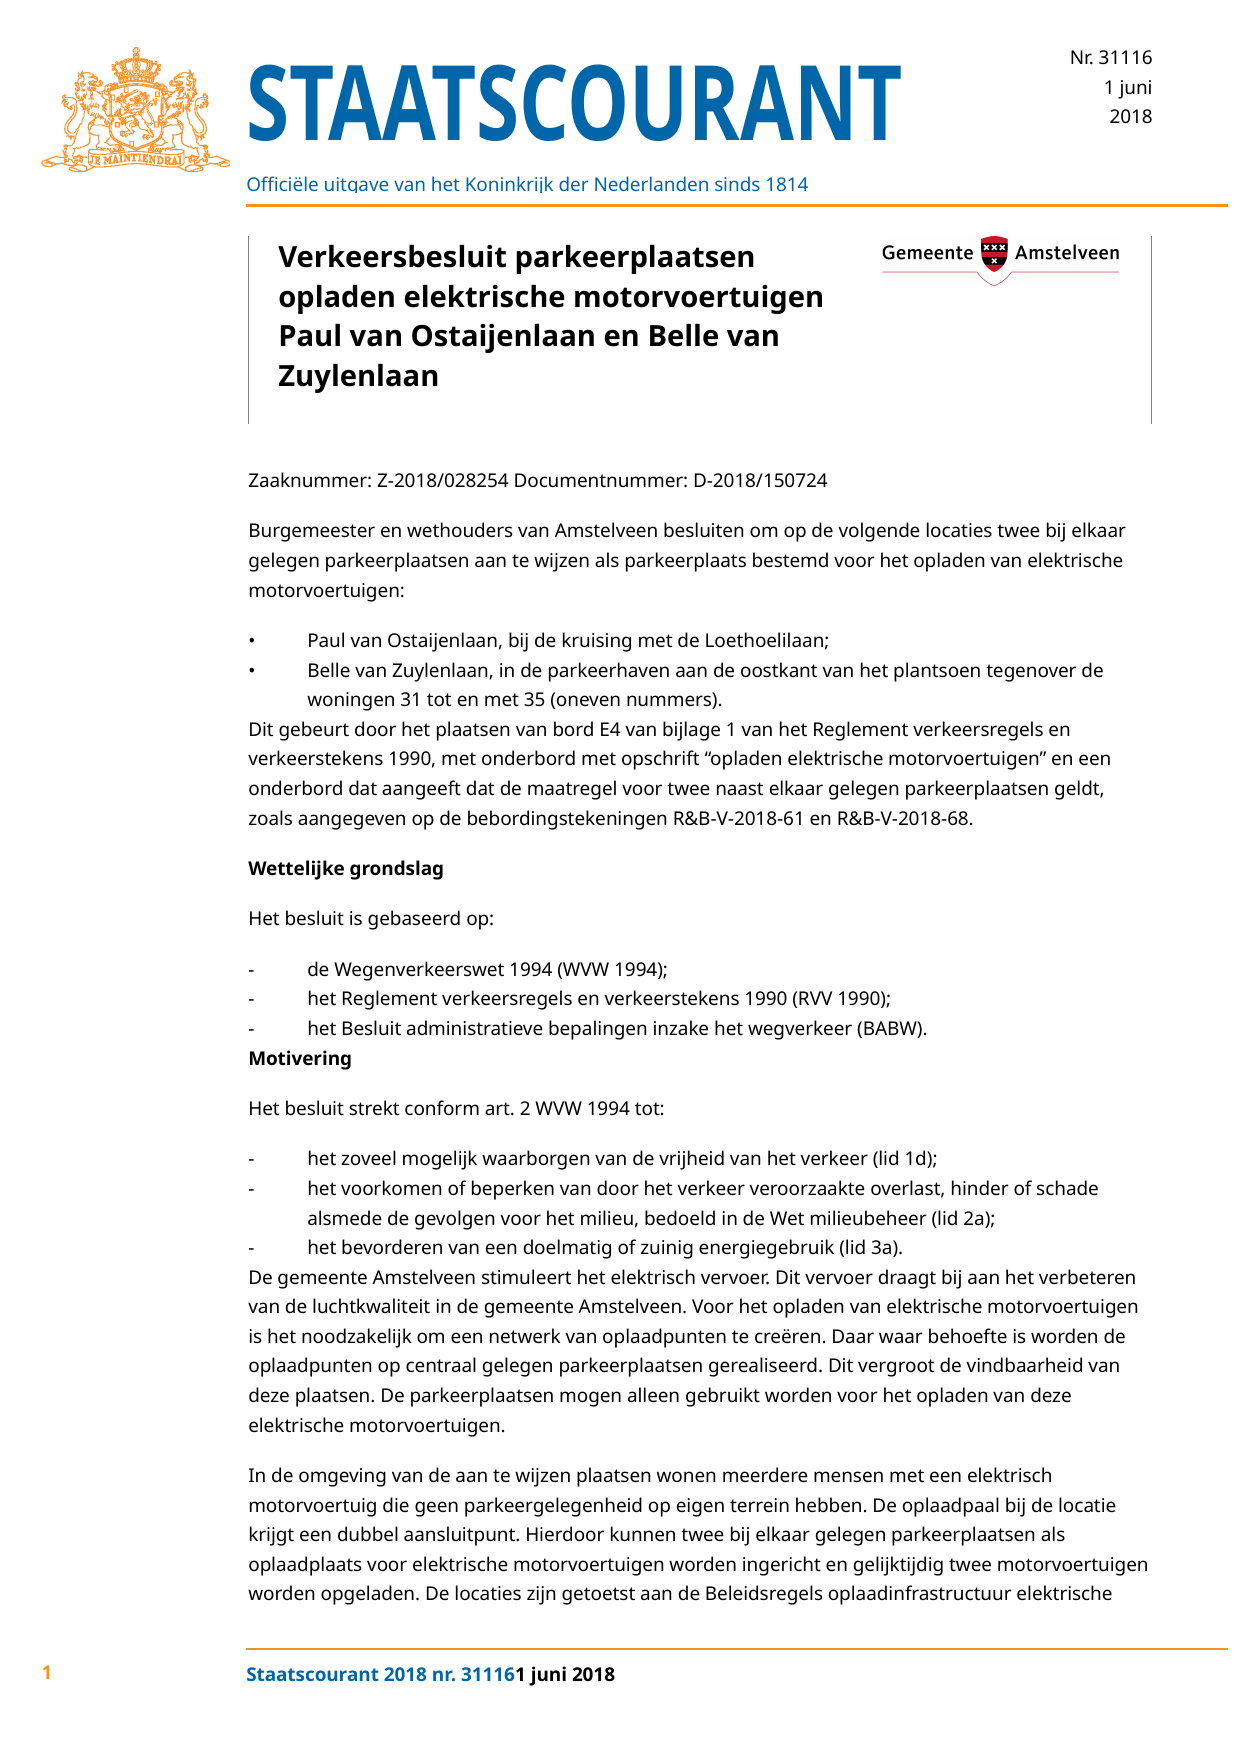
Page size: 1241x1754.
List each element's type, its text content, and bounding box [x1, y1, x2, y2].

list het bevorderen van een doelmatig of zuinig energiegebruik (lid 3a). [248, 1234, 1152, 1260]
text Burgemeester en wethouders van Amstelveen besluiten om op de volgende locaties twee bij elkaar gelegen parkeerplaatsen aan te wijzen als parkeerplaats bestemd voor het opladen van elektrische motorvoertuigen: [248, 518, 1152, 603]
text De gemeente Amstelveen stimuleert het elektrisch vervoer. Dit vervoer draagt bij aan het verbeteren van de luchtkwaliteit in de gemeente Amstelveen. Voor het opladen van elektrische motorvoertuigen is het noodzakelijk om een netwerk van oplaadpunten te creëren. Daar waar behoefte is worden de oplaadpunten op centraal gelegen parkeerplaatsen gerealiseerd. Dit vergroot de vindbaarheid van deze plaatsen. De parkeerplaatsen mogen alleen gebruikt worden voor het opladen van deze elektrische motorvoertuigen. [248, 1264, 1152, 1438]
table_header [850, 236, 1151, 424]
text Wettelijke grondslag [248, 855, 1152, 881]
list Belle van Zuylenlaan, in de parkeerhaven aan de oostkant van het plantsoen tegenover de woningen 31 tot en met 35 (oneven nummers). [248, 657, 1152, 712]
picture [882, 236, 1119, 286]
table_header Verkeersbesluit parkeerplaatsen opladen elektrische motorvoertuigen Paul van Ostaijenlaan en Belle van Zuylenlaan [249, 236, 850, 424]
text In de omgeving van de aan te wijzen plaatsen wonen meerdere mensen met een elektrisch motorvoertuig die geen parkeergelegenheid op eigen terrein hebben. De oplaadpaal bij de locatie krijgt een dubbel aansluitpunt. Hierdoor kunnen twee bij elkaar gelegen parkeerplaatsen als oplaadplaats voor elektrische motorvoertuigen worden ingericht en gelijktijdig twee motorvoertuigen worden opgeladen. De locaties zijn getoetst aan de Beleidsregels oplaadinfrastructuur elektrische [248, 1462, 1152, 1606]
list het Reglement verkeersregels en verkeerstekens 1990 (RVV 1990); [248, 986, 1152, 1011]
text Zaaknummer: Z-2018/028254 Documentnummer: D-2018/150724 [248, 467, 1152, 493]
text Dit gebeurt door het plaatsen van bord E4 van bijlage 1 van het Reglement verkeersregels en verkeerstekens 1990, met onderbord met opschrift “opladen elektrische motorvoertuigen” en een onderbord dat aangeeft dat de maatregel voor twee naast elkaar gelegen parkeerplaatsen geldt, zoals aangegeven op de bebordingstekeningen R&B-V-2018-61 en R&B-V-2018-68. [248, 716, 1152, 831]
list Paul van Ostaijenlaan, bij de kruising met de Loethoelilaan; [248, 627, 1152, 653]
text Het besluit is gebaseerd op: [248, 906, 1152, 931]
picture [41, 47, 231, 172]
list de Wegenverkeerswet 1994 (WVW 1994); [248, 956, 1152, 982]
list het Besluit administratieve bepalingen inzake het wegverkeer (BABW). [248, 1015, 1152, 1041]
list het zoveel mogelijk waarborgen van de vrijheid van het verkeer (lid 1d); [248, 1146, 1152, 1171]
text Het besluit strekt conform art. 2 WVW 1994 tot: [248, 1095, 1152, 1121]
list het voorkomen of beperken van door het verkeer veroorzaakte overlast, hinder of schade alsmede de gevolgen voor het milieu, bedoeld in de Wet milieubeheer (lid 2a); [248, 1175, 1152, 1231]
text Motivering [248, 1045, 1152, 1071]
